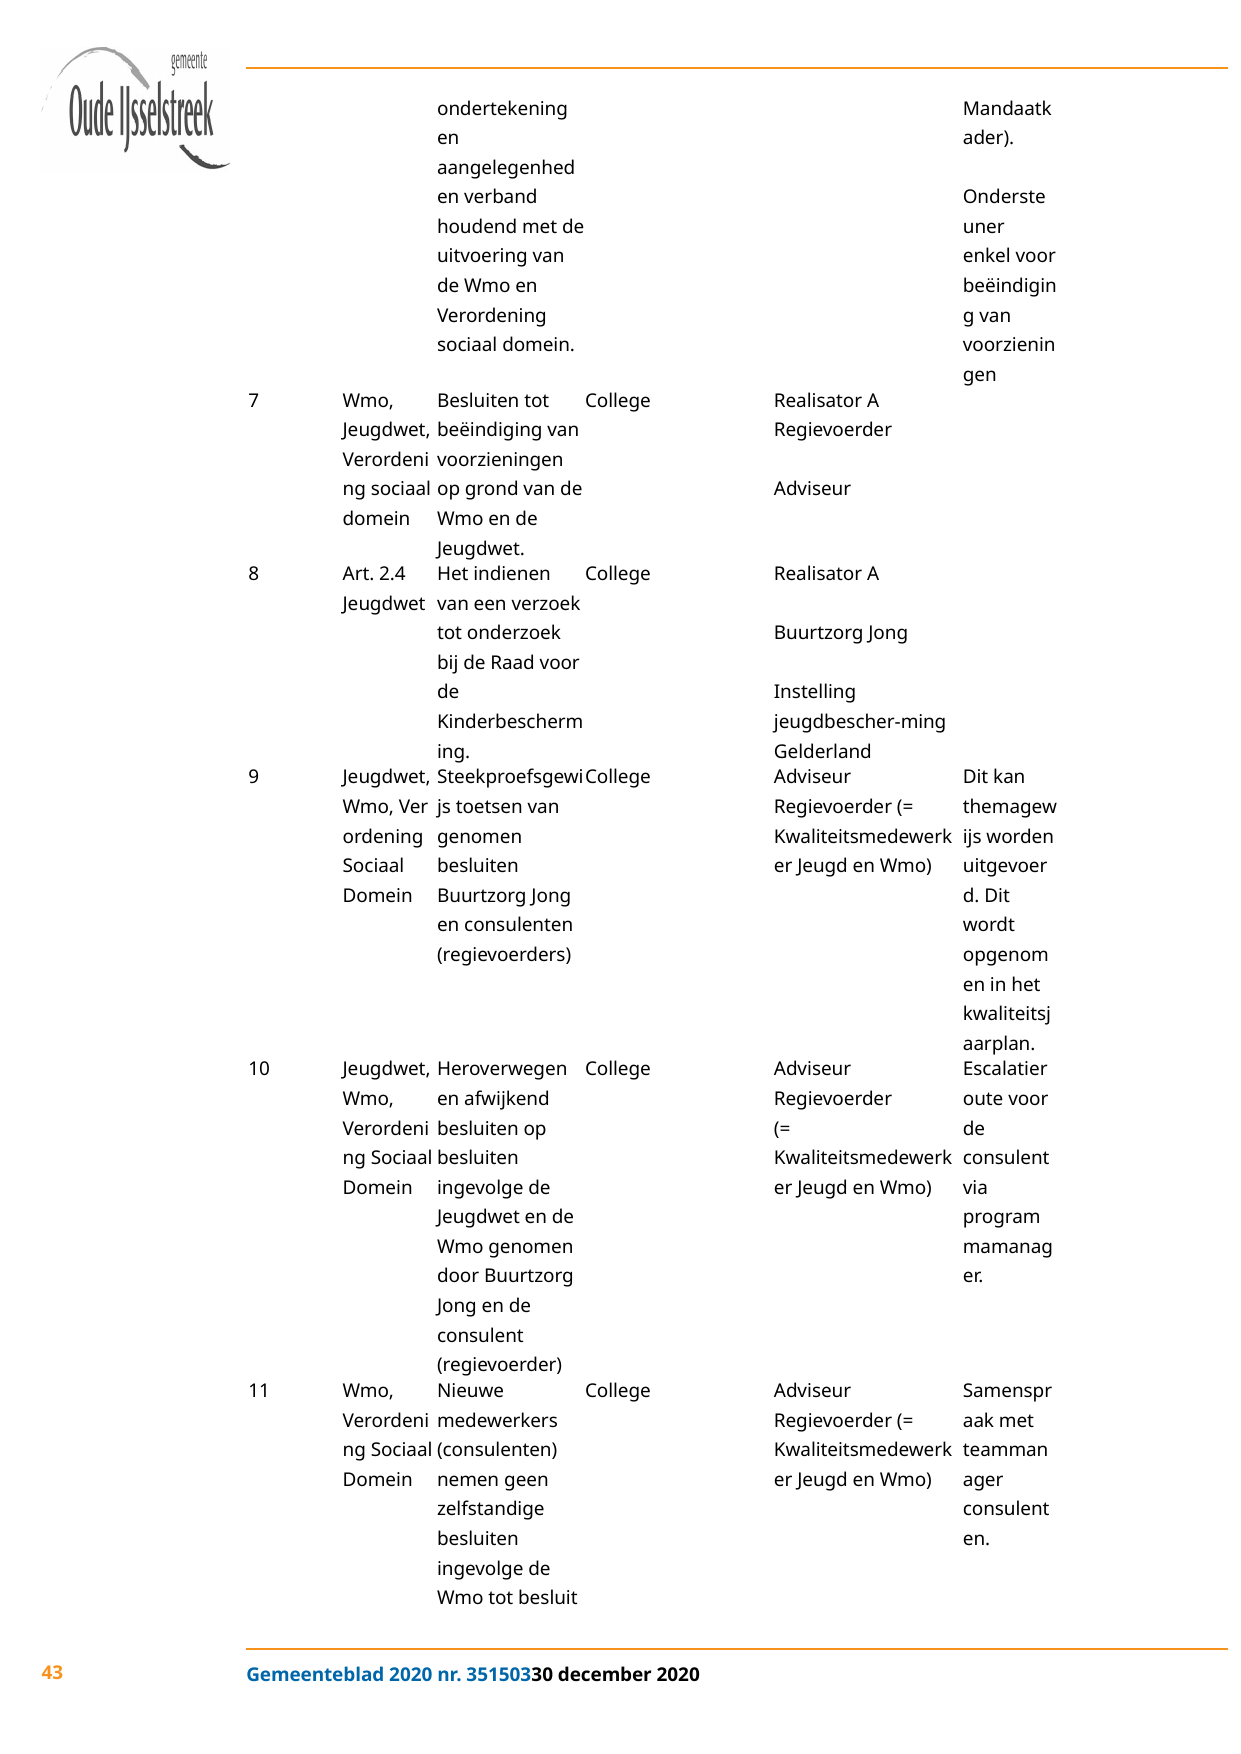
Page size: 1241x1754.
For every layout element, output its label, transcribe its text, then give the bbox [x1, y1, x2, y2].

table_cell Wmo, Verordening Sociaal Domein [343, 1377, 437, 1610]
table_cell Realisator A Buurtzorg Jong Instelling jeugdbescher-ming Gelderland [774, 560, 963, 764]
table_cell 11 [248, 1377, 342, 1610]
table_cell Jeugdwet, Wmo, Verordening Sociaal Domein [343, 1056, 437, 1377]
table_cell Jeugdwet, Wmo, Verordening Sociaal Domein [343, 764, 437, 1056]
table_cell Adviseur Regievoerder (= Kwaliteitsmedewerker Jeugd en Wmo) [774, 764, 963, 1056]
table_cell College [585, 387, 774, 560]
table_cell College [585, 560, 774, 764]
table_cell Mandaatkader). Ondersteuner enkel voor beëindiging van voorzieningen [963, 95, 1057, 387]
table_cell College [585, 1377, 774, 1610]
table_cell [963, 560, 1057, 764]
table_cell College [585, 764, 774, 1056]
table_cell 8 [248, 560, 342, 764]
table_cell Adviseur Regievoerder (= Kwaliteitsmedewerker Jeugd en Wmo) [774, 1056, 963, 1377]
table_cell [963, 387, 1057, 560]
table_cell Nieuwe medewerkers (consulenten) nemen geen zelfstandige besluiten ingevolge de Wmo tot besluit [437, 1377, 585, 1610]
table_cell Besluiten tot beëindiging van voorzieningen op grond van de Wmo en de Jeugdwet. [437, 387, 585, 560]
table_cell Steekproefsgewijs toetsen van genomen besluiten Buurtzorg Jong en consulenten (regievoerders) [437, 764, 585, 1056]
table_cell College [585, 1056, 774, 1377]
table_cell Realisator A Regievoerder Adviseur [774, 387, 963, 560]
table_cell Adviseur Regievoerder (= Kwaliteitsmedewerker Jeugd en Wmo) [774, 1377, 963, 1610]
table_cell 10 [248, 1056, 342, 1377]
table_cell Wmo, Jeugdwet, Verordening sociaal domein [343, 387, 437, 560]
table_cell ondertekening en aangelegenheden verband houdend met de uitvoering van de Wmo en Verordening sociaal domein. [437, 95, 585, 387]
table_cell [774, 95, 963, 387]
table_cell [343, 95, 437, 387]
table_cell [248, 95, 342, 387]
table_cell Samenspraak met teammanager consulenten. [963, 1377, 1057, 1610]
table_cell Heroverwegen en afwijkend besluiten op besluiten ingevolge de Jeugdwet en de Wmo genomen door Buurtzorg Jong en de consulent (regievoerder) [437, 1056, 585, 1377]
table_cell Het indienen van een verzoek tot onderzoek bij de Raad voor de Kinderbescherming. [437, 560, 585, 764]
table_cell 7 [248, 387, 342, 560]
table_cell 9 [248, 764, 342, 1056]
table_cell [585, 95, 774, 387]
table_cell Escalatieroute voor de consulent via programmamanager. [963, 1056, 1057, 1377]
table_cell Dit kan themagewijs worden uitgevoerd. Dit wordt opgenomen in het kwaliteitsjaarplan. [963, 764, 1057, 1056]
table_cell Art. 2.4 Jeugdwet [343, 560, 437, 764]
picture [41, 47, 231, 172]
